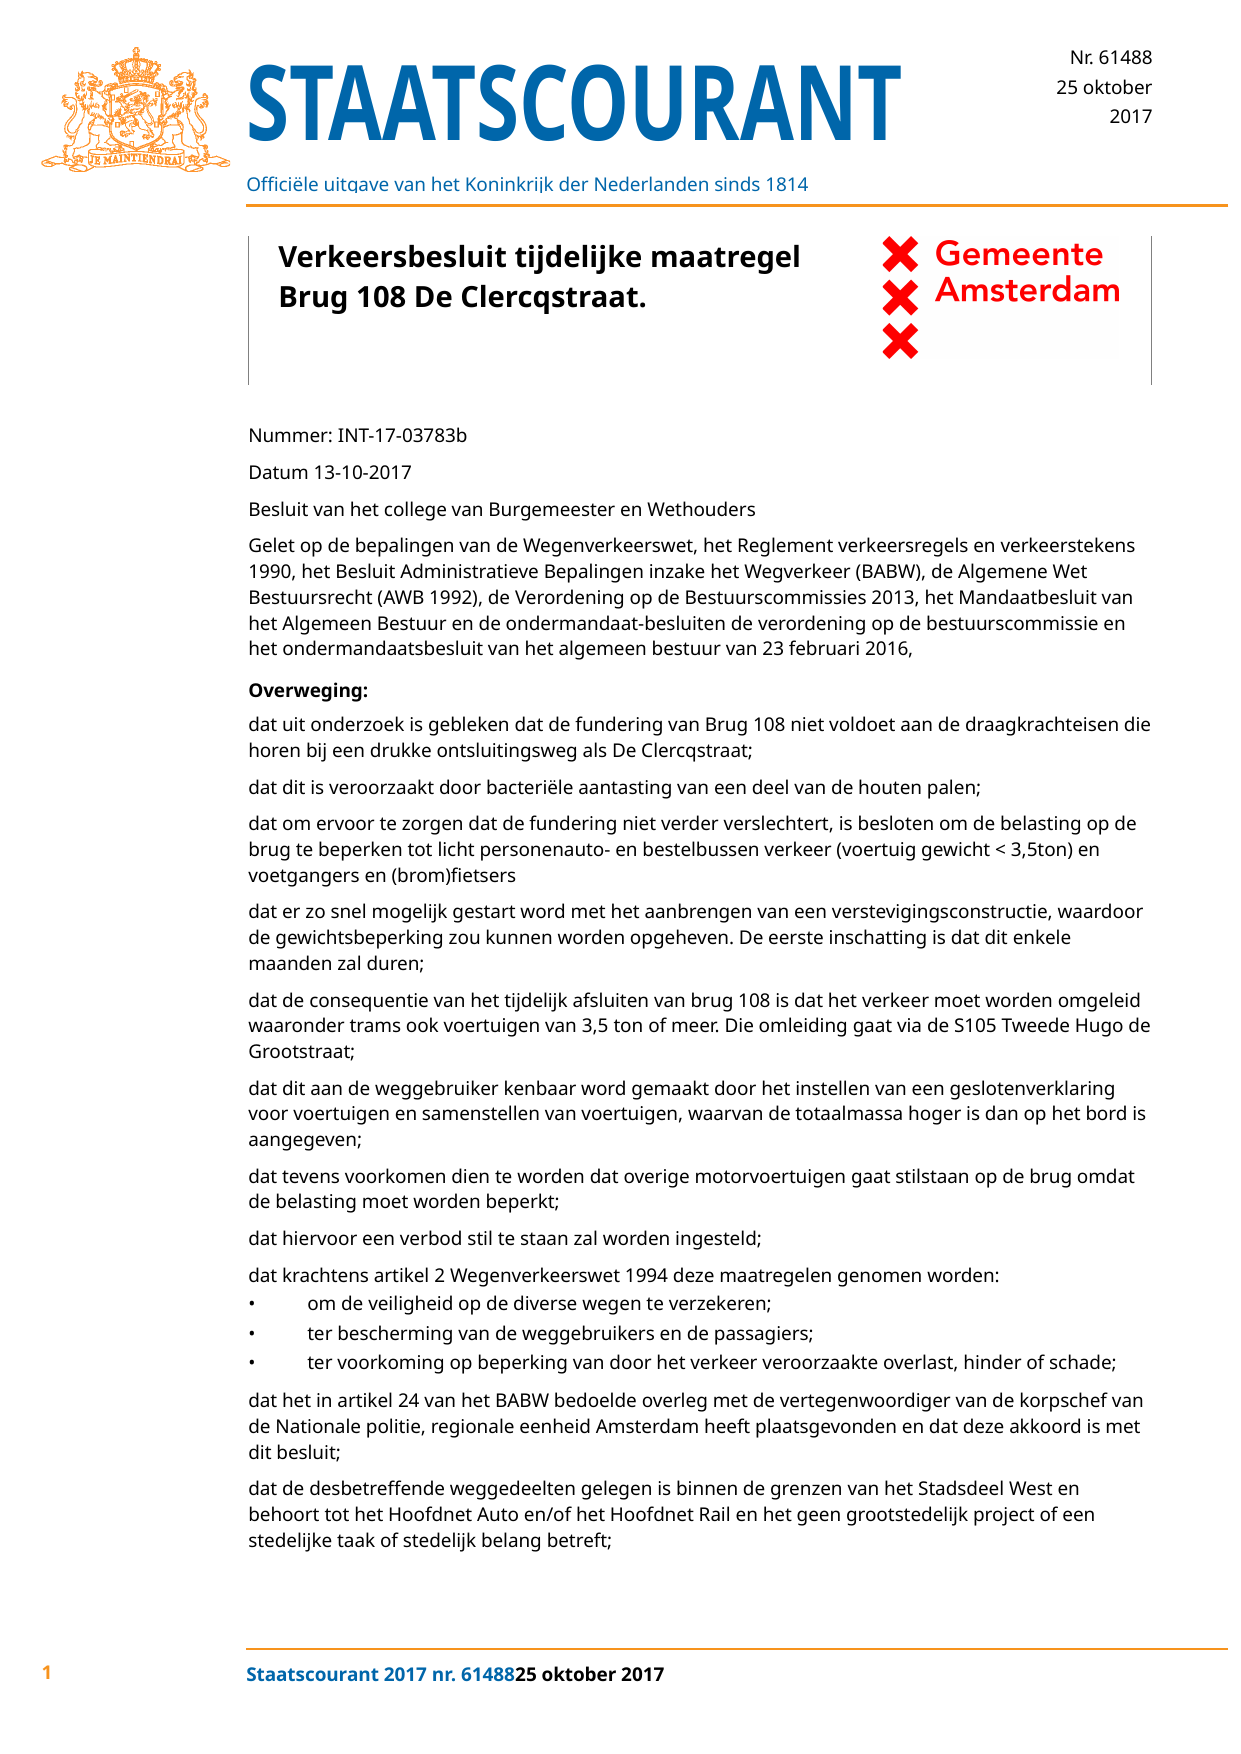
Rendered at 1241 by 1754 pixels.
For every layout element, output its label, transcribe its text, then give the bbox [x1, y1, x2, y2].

text dat krachtens artikel 2 Wegenverkeerswet 1994 deze maatregelen genomen worden: [248, 1262, 1152, 1288]
text Overweging: [248, 677, 1152, 703]
table_header Verkeersbesluit tijdelijke maatregel Brug 108 De Clercqstraat. [249, 236, 850, 385]
text dat er zo snel mogelijk gestart word met het aanbrengen van een verstevigingsconstructie, waardoor de gewichtsbeperking zou kunnen worden opgeheven. De eerste inschatting is dat dit enkele maanden zal duren; [248, 899, 1152, 976]
list om de veiligheid op de diverse wegen te verzekeren; [248, 1290, 1152, 1316]
text dat uit onderzoek is gebleken dat de fundering van Brug 108 niet voldoet aan de draagkrachteisen die horen bij een drukke ontsluitingsweg als De Clercqstraat; [248, 711, 1152, 763]
text dat de consequentie van het tijdelijk afsluiten van brug 108 is dat het verkeer moet worden omgeleid waaronder trams ook voertuigen van 3,5 ton of meer. Die omleiding gaat via de S105 Tweede Hugo de Grootstraat; [248, 987, 1152, 1064]
picture [882, 236, 1119, 359]
text Besluit van het college van Burgemeester en Wethouders [248, 496, 1152, 522]
text dat hiervoor een verbod stil te staan zal worden ingesteld; [248, 1225, 1152, 1251]
table_header [850, 236, 1151, 385]
text Gelet op de bepalingen van de Wegenverkeerswet, het Reglement verkeersregels en verkeerstekens 1990, het Besluit Administratieve Bepalingen inzake het Wegverkeer (BABW), de Algemene Wet Bestuursrecht (AWB 1992), de Verordening op de Bestuurscommissies 2013, het Mandaatbesluit van het Algemeen Bestuur en de ondermandaat-besluiten de verordening op de bestuurscommissie en het ondermandaatsbesluit van het algemeen bestuur van 23 februari 2016, [248, 533, 1152, 661]
list ter voorkoming op beperking van door het verkeer veroorzaakte overlast, hinder of schade; [248, 1349, 1152, 1375]
text dat de desbetreffende weggedeelten gelegen is binnen de grenzen van het Stadsdeel West en behoort tot het Hoofdnet Auto en/of het Hoofdnet Rail en het geen grootstedelijk project of een stedelijke taak of stedelijk belang betreft; [248, 1476, 1152, 1553]
text Datum 13-10-2017 [248, 459, 1152, 485]
text dat dit is veroorzaakt door bacteriële aantasting van een deel van de houten palen; [248, 774, 1152, 799]
list ter bescherming van de weggebruikers en de passagiers; [248, 1320, 1152, 1346]
text dat dit aan de weggebruiker kenbaar word gemaakt door het instellen van een geslotenverklaring voor voertuigen en samenstellen van voertuigen, waarvan de totaalmassa hoger is dan op het bord is aangegeven; [248, 1075, 1152, 1152]
text dat tevens voorkomen dien te worden dat overige motorvoertuigen gaat stilstaan op de brug omdat de belasting moet worden beperkt; [248, 1163, 1152, 1214]
text dat om ervoor te zorgen dat de fundering niet verder verslechtert, is besloten om de belasting op de brug te beperken tot licht personenauto- en bestelbussen verkeer (voertuig gewicht < 3,5ton) en voetgangers en (brom)fietsers [248, 811, 1152, 888]
text Nummer: INT-17-03783b [248, 423, 1152, 448]
text dat het in artikel 24 van het BABW bedoelde overleg met de vertegenwoordiger van de korpschef van de Nationale politie, regionale eenheid Amsterdam heeft plaatsgevonden en dat deze akkoord is met dit besluit; [248, 1387, 1152, 1465]
picture [41, 47, 231, 172]
